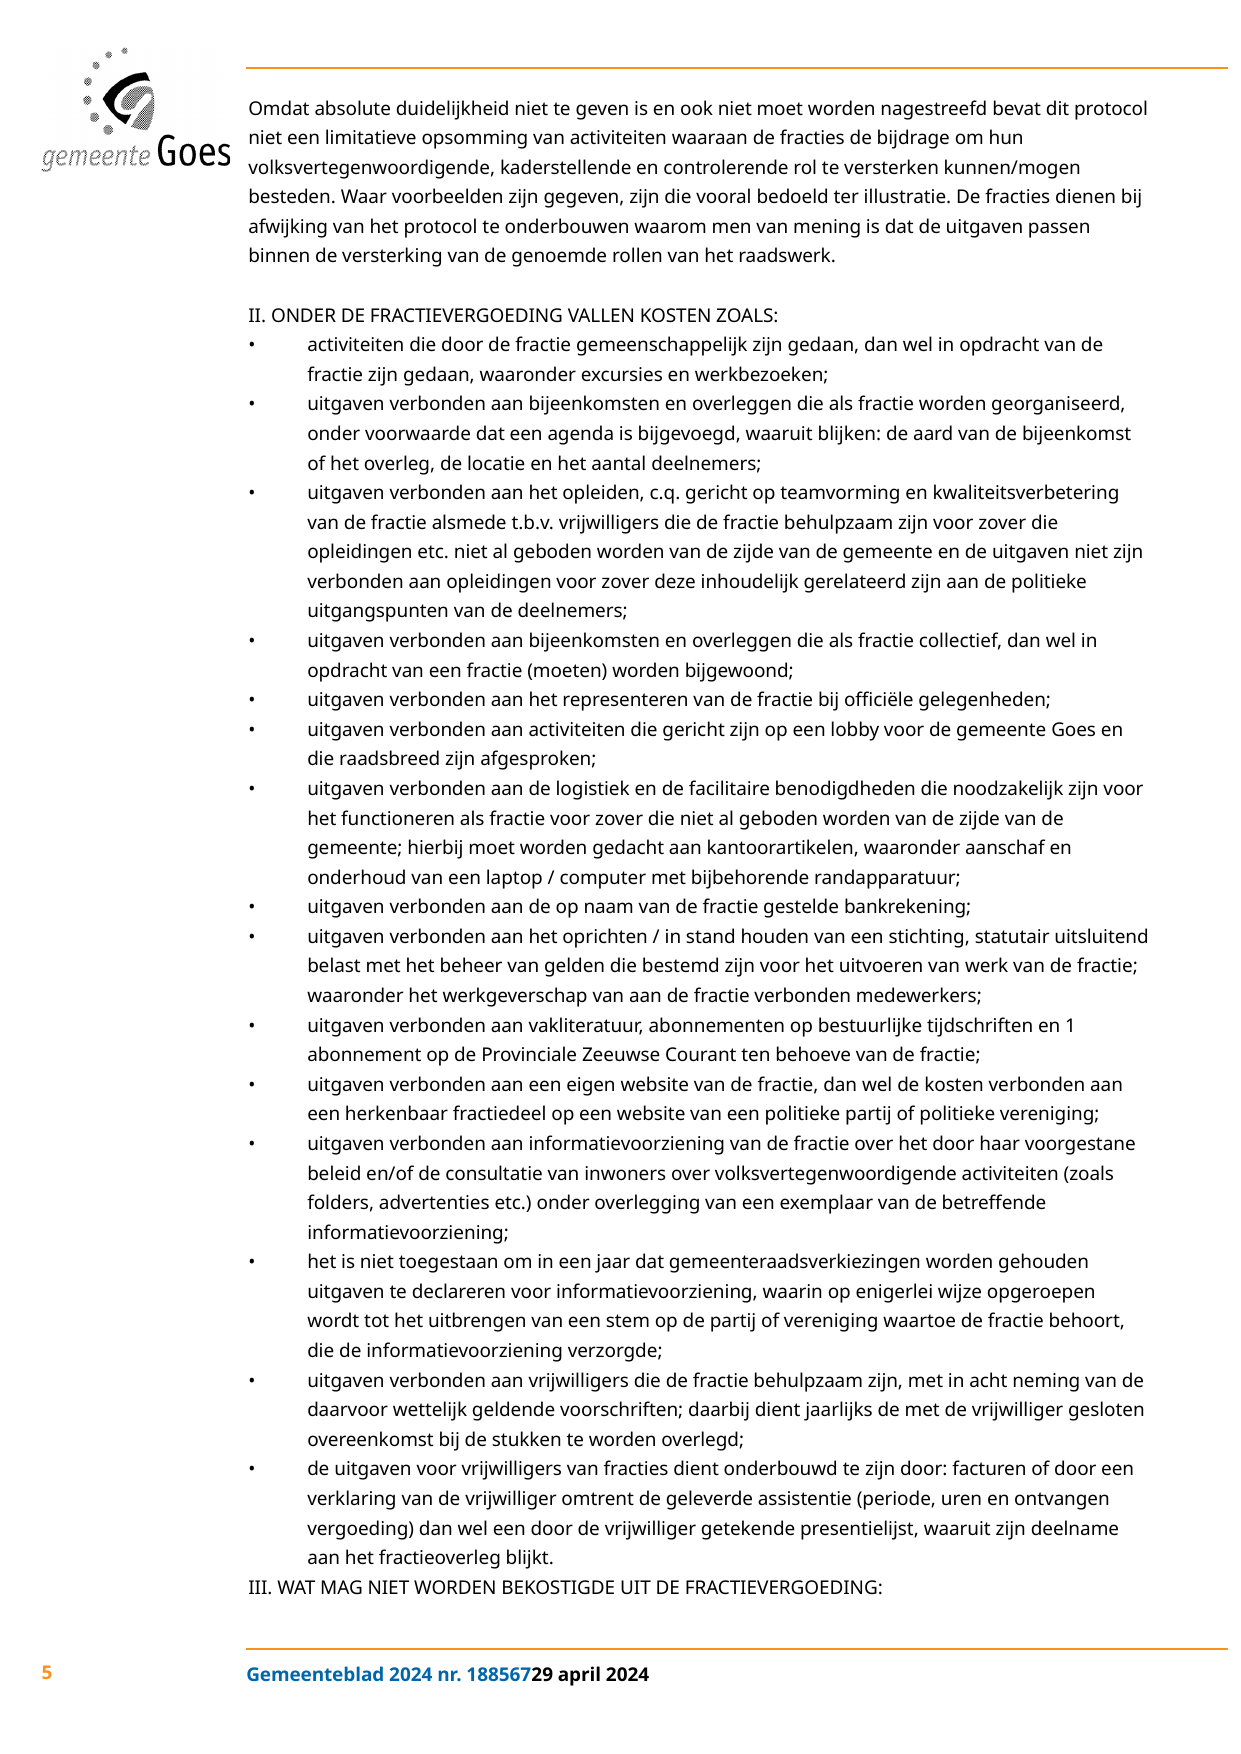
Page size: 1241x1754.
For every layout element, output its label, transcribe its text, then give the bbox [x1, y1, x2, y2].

list uitgaven verbonden aan de logistiek en de facilitaire benodigdheden die noodzakelijk zijn voor het functioneren als fractie voor zover die niet al geboden worden van de zijde van de gemeente; hierbij moet worden gedacht aan kantoorartikelen, waaronder aanschaf en onderhoud van een laptop / computer met bijbehorende randapparatuur; [248, 775, 1152, 890]
list uitgaven verbonden aan het representeren van de fractie bij officiële gelegenheden; [248, 686, 1152, 712]
list uitgaven verbonden aan bijeenkomsten en overleggen die als fractie worden georganiseerd, onder voorwaarde dat een agenda is bijgevoegd, waaruit blijken: de aard van de bijeenkomst of het overleg, de locatie en het aantal deelnemers; [248, 391, 1152, 476]
list uitgaven verbonden aan informatievoorziening van de fractie over het door haar voorgestane beleid en/of de consultatie van inwoners over volksvertegenwoordigende activiteiten (zoals folders, advertenties etc.) onder overlegging van een exemplaar van de betreffende informatievoorziening; [248, 1130, 1152, 1245]
list uitgaven verbonden aan een eigen website van de fractie, dan wel de kosten verbonden aan een herkenbaar fractiedeel op een website van een politieke partij of politieke vereniging; [248, 1071, 1152, 1126]
list uitgaven verbonden aan het opleiden, c.q. gericht op teamvorming en kwaliteitsverbetering van de fractie alsmede t.b.v. vrijwilligers die de fractie behulpzaam zijn voor zover die opleidingen etc. niet al geboden worden van de zijde van de gemeente en de uitgaven niet zijn verbonden aan opleidingen voor zover deze inhoudelijk gerelateerd zijn aan de politieke uitgangspunten van de deelnemers; [248, 479, 1152, 623]
list uitgaven verbonden aan het oprichten / in stand houden van een stichting, statutair uitsluitend belast met het beheer van gelden die bestemd zijn voor het uitvoeren van werk van de fractie; waaronder het werkgeverschap van aan de fractie verbonden medewerkers; [248, 923, 1152, 1008]
list uitgaven verbonden aan vakliteratuur, abonnementen op bestuurlijke tijdschriften en 1 abonnement op de Provinciale Zeeuwse Courant ten behoeve van de fractie; [248, 1012, 1152, 1067]
list het is niet toegestaan om in een jaar dat gemeenteraadsverkiezingen worden gehouden uitgaven te declareren voor informatievoorziening, waarin op enigerlei wijze opgeroepen wordt tot het uitbrengen van een stem op de partij of vereniging waartoe de fractie behoort, die de informatievoorziening verzorgde; [248, 1248, 1152, 1363]
text III. WAT MAG NIET WORDEN BEKOSTIGDE UIT DE FRACTIEVERGOEDING: [248, 1574, 1152, 1600]
list uitgaven verbonden aan vrijwilligers die de fractie behulpzaam zijn, met in acht neming van de daarvoor wettelijk geldende voorschriften; daarbij dient jaarlijks de met de vrijwilliger gesloten overeenkomst bij de stukken te worden overlegd; [248, 1367, 1152, 1452]
list activiteiten die door de fractie gemeenschappelijk zijn gedaan, dan wel in opdracht van de fractie zijn gedaan, waaronder excursies en werkbezoeken; [248, 331, 1152, 387]
list de uitgaven voor vrijwilligers van fracties dient onderbouwd te zijn door: facturen of door een verklaring van de vrijwilliger omtrent de geleverde assistentie (periode, uren en ontvangen vergoeding) dan wel een door de vrijwilliger getekende presentielijst, waaruit zijn deelname aan het fractieoverleg blijkt. [248, 1456, 1152, 1570]
list uitgaven verbonden aan bijeenkomsten en overleggen die als fractie collectief, dan wel in opdracht van een fractie (moeten) worden bijgewoond; [248, 627, 1152, 683]
text Omdat absolute duidelijkheid niet te geven is en ook niet moet worden nagestreefd bevat dit protocol niet een limitatieve opsomming van activiteiten waaraan de fracties de bijdrage om hun volksvertegenwoordigende, kaderstellende en controlerende rol te versterken kunnen/mogen besteden. Waar voorbeelden zijn gegeven, zijn die vooral bedoeld ter illustratie. De fracties dienen bij afwijking van het protocol te onderbouwen waarom men van mening is dat de uitgaven passen binnen de versterking van de genoemde rollen van het raadswerk. [248, 95, 1152, 268]
list uitgaven verbonden aan de op naam van de fractie gestelde bankrekening; [248, 893, 1152, 919]
text II. ONDER DE FRACTIEVERGOEDING VALLEN KOSTEN ZOALS: [248, 302, 1152, 328]
list uitgaven verbonden aan activiteiten die gericht zijn op een lobby voor de gemeente Goes en die raadsbreed zijn afgesproken; [248, 716, 1152, 771]
picture [41, 47, 231, 172]
